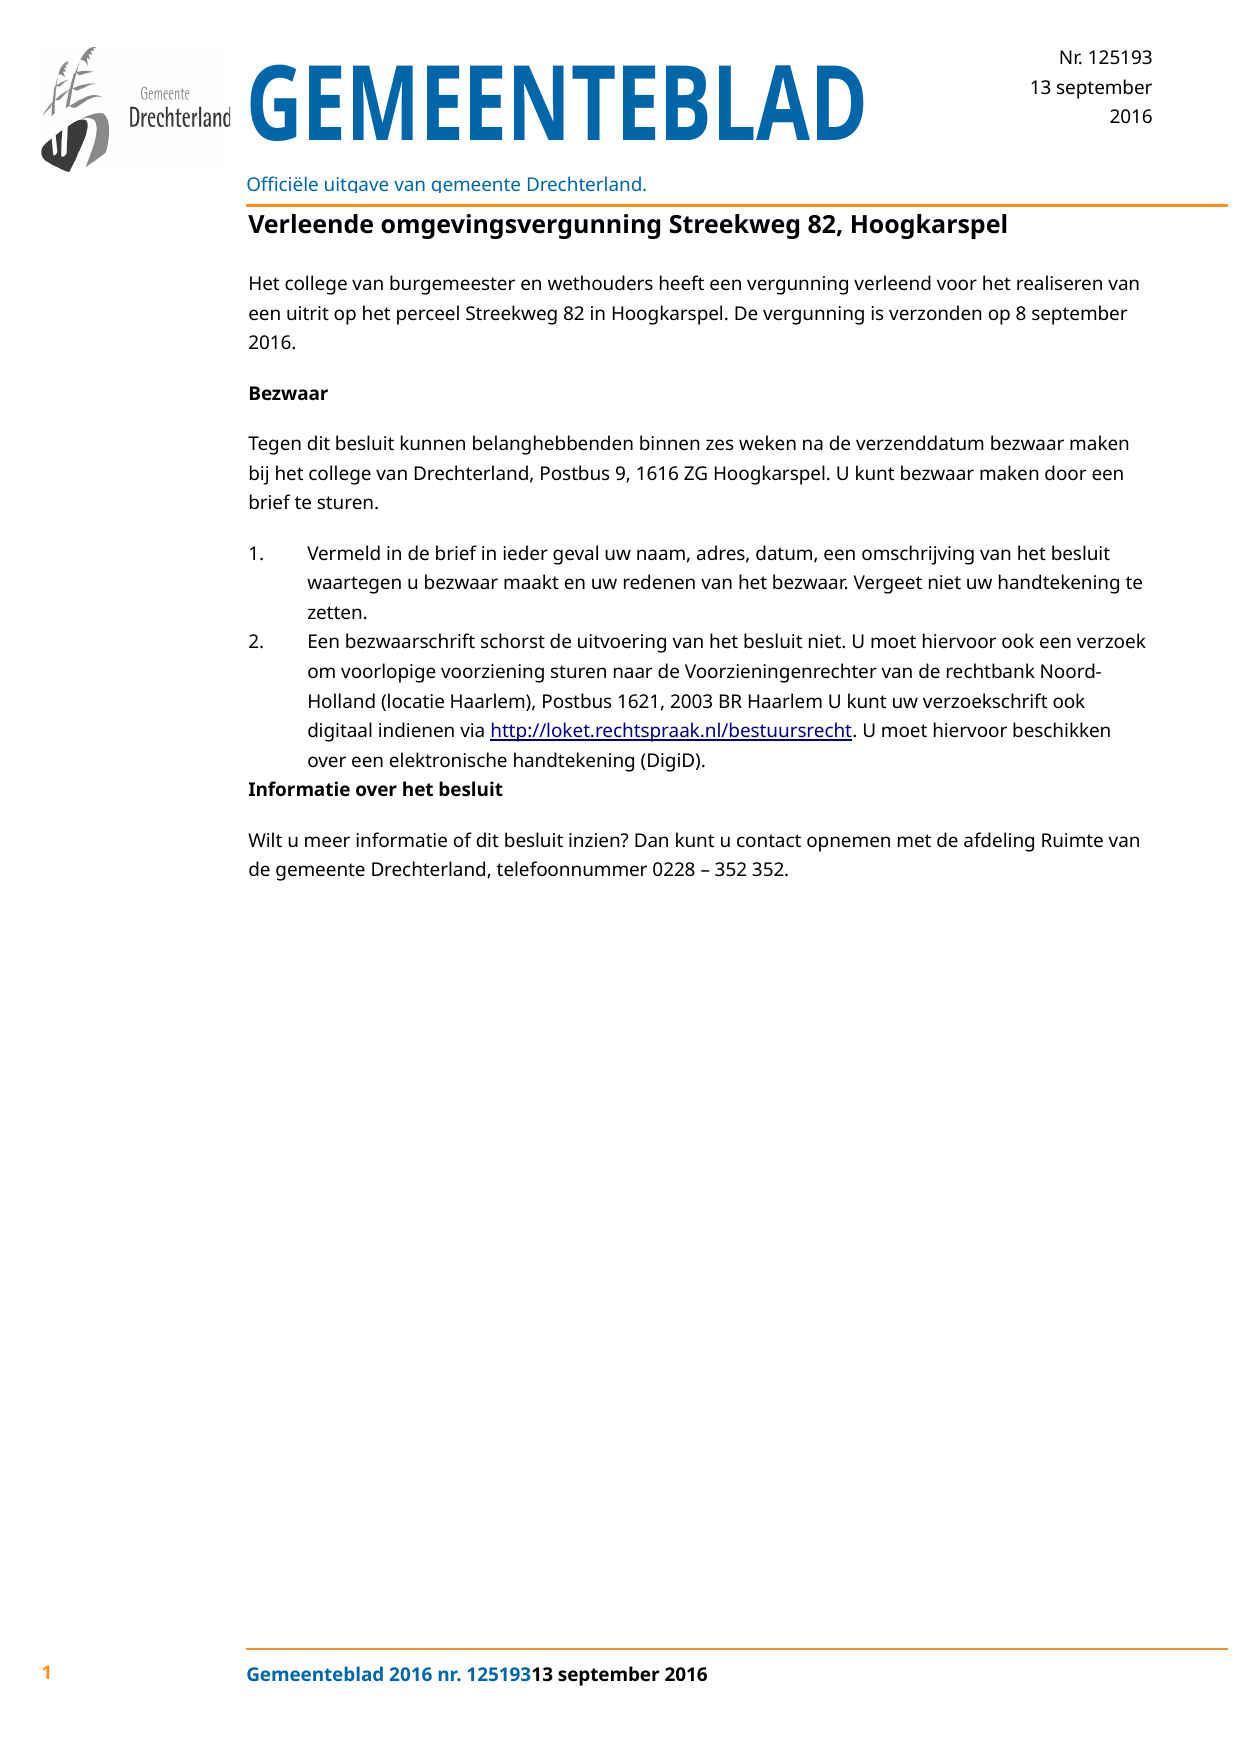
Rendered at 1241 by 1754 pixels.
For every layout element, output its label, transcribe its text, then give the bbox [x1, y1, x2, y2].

list Vermeld in de brief in ieder geval uw naam, adres, datum, een omschrijving van het besluit waartegen u bezwaar maakt en uw redenen van het bezwaar. Vergeet niet uw handtekening te zetten. [248, 540, 1152, 625]
text Wilt u meer informatie of dit besluit inzien? Dan kunt u contact opnemen met de afdeling Ruimte van de gemeente Drechterland, telefoonnummer 0228 – 352 352. [248, 827, 1152, 882]
text Bezwaar [248, 380, 1152, 406]
text Informatie over het besluit [248, 777, 1152, 802]
list Een bezwaarschrift schorst de uitvoering van het besluit niet. U moet hiervoor ook een verzoek om voorlopige voorziening sturen naar de Voorzieningenrechter van de rechtbank Noord-Holland (locatie Haarlem), Postbus 1621, 2003 BR Haarlem U kunt uw verzoekschrift ook digitaal indienen via http://loket.rechtspraak.nl/bestuursrecht. U moet hiervoor beschikken over een elektronische handtekening (DigiD). [248, 629, 1152, 773]
picture [41, 47, 231, 172]
text Tegen dit besluit kunnen belanghebbenden binnen zes weken na de verzenddatum bezwaar maken bij het college van Drechterland, Postbus 9, 1616 ZG Hoogkarspel. U kunt bezwaar maken door een brief te sturen. [248, 430, 1152, 515]
text Het college van burgemeester en wethouders heeft een vergunning verleend voor het realiseren van een uitrit op het perceel Streekweg 82 in Hoogkarspel. De vergunning is verzonden op 8 september 2016. [248, 270, 1152, 355]
text Verleende omgevingsvergunning Streekweg 82, Hoogkarspel [248, 207, 1152, 241]
